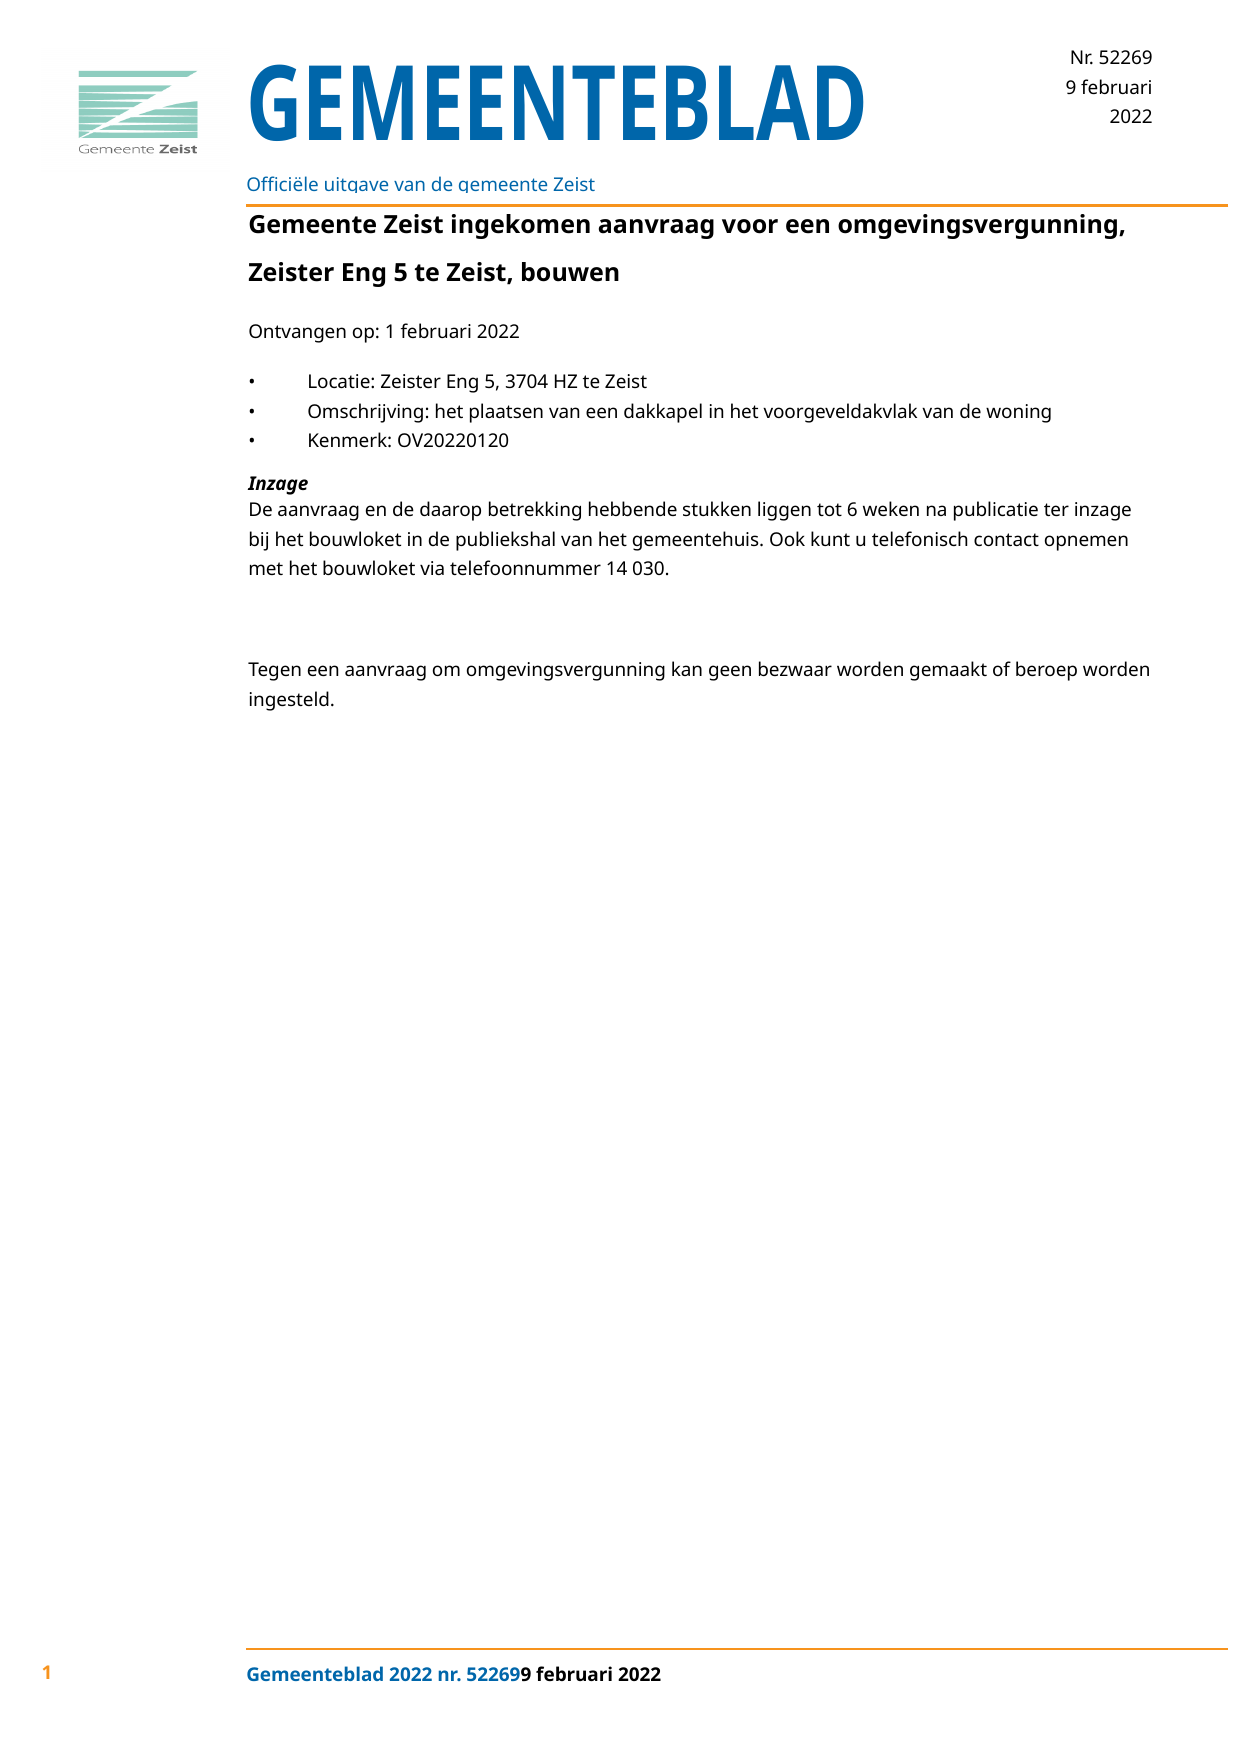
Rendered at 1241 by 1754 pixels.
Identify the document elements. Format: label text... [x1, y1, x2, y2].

list Omschrijving: het plaatsen van een dakkapel in het voorgeveldakvlak van de woning [248, 398, 1152, 424]
picture [41, 47, 231, 172]
list Locatie: Zeister Eng 5, 3704 HZ te Zeist [248, 368, 1152, 394]
text De aanvraag en de daarop betrekking hebbende stukken liggen tot 6 weken na publicatie ter inzage bij het bouwloket in de publiekshal van het gemeentehuis. Ook kunt u telefonisch contact opnemen met het bouwloket via telefoonnummer 14 030. [248, 496, 1152, 581]
text Ontvangen op: 1 februari 2022 [248, 318, 1152, 344]
text Tegen een aanvraag om omgevingsvergunning kan geen bezwaar worden gemaakt of beroep worden ingesteld. [248, 656, 1152, 712]
text Inzage [248, 471, 1152, 496]
list Kenmerk: OV20220120 [248, 427, 1152, 453]
text Gemeente Zeist ingekomen aanvraag voor een omgevingsvergunning, Zeister Eng 5 te Zeist, bouwen [248, 207, 1152, 288]
